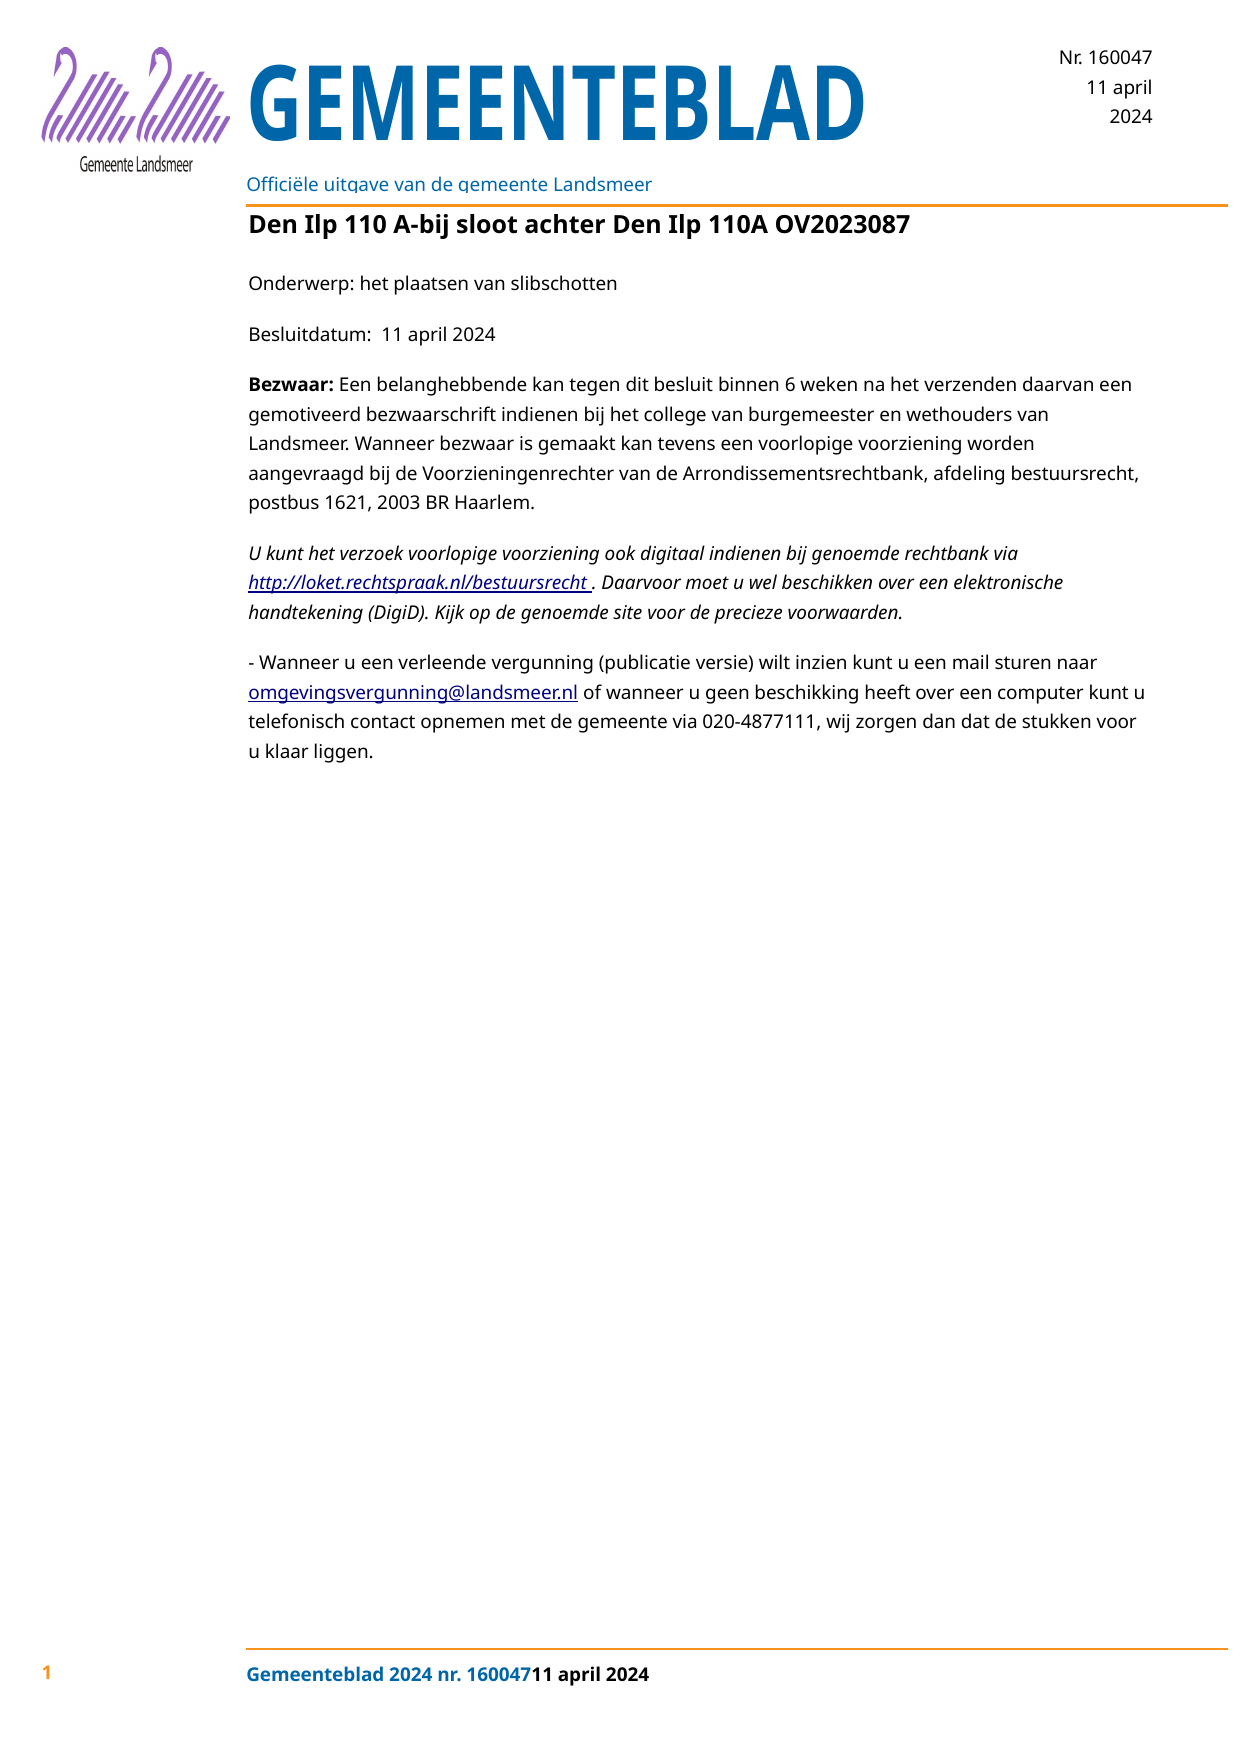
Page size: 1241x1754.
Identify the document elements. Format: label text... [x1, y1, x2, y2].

text - Wanneer u een verleende vergunning (publicatie versie) wilt inzien kunt u een mail sturen naar omgevingsvergunning@landsmeer.nl of wanneer u geen beschikking heeft over een computer kunt u telefonisch contact opnemen met de gemeente via 020-4877111, wij zorgen dan dat de stukken voor u klaar liggen. [248, 649, 1152, 764]
text U kunt het verzoek voorlopige voorziening ook digitaal indienen bij genoemde rechtbank via http://loket.rechtspraak.nl/bestuursrecht . Daarvoor moet u wel beschikken over een elektronische handtekening (DigiD). Kijk op de genoemde site voor de precieze voorwaarden. [248, 540, 1152, 625]
text Onderwerp: het plaatsen van slibschotten [248, 270, 1152, 296]
text Besluitdatum: 11 april 2024 [248, 321, 1152, 346]
text Bezwaar: Een belanghebbende kan tegen dit besluit binnen 6 weken na het verzenden daarvan een gemotiveerd bezwaarschrift indienen bij het college van burgemeester en wethouders van Landsmeer. Wanneer bezwaar is gemaakt kan tevens een voorlopige voorziening worden aangevraagd bij de Voorzieningenrechter van de Arrondissementsrechtbank, afdeling bestuursrecht, postbus 1621, 2003 BR Haarlem. [248, 371, 1152, 515]
text Den Ilp 110 A-bij sloot achter Den Ilp 110A OV2023087 [248, 207, 1152, 241]
picture [41, 47, 231, 172]
